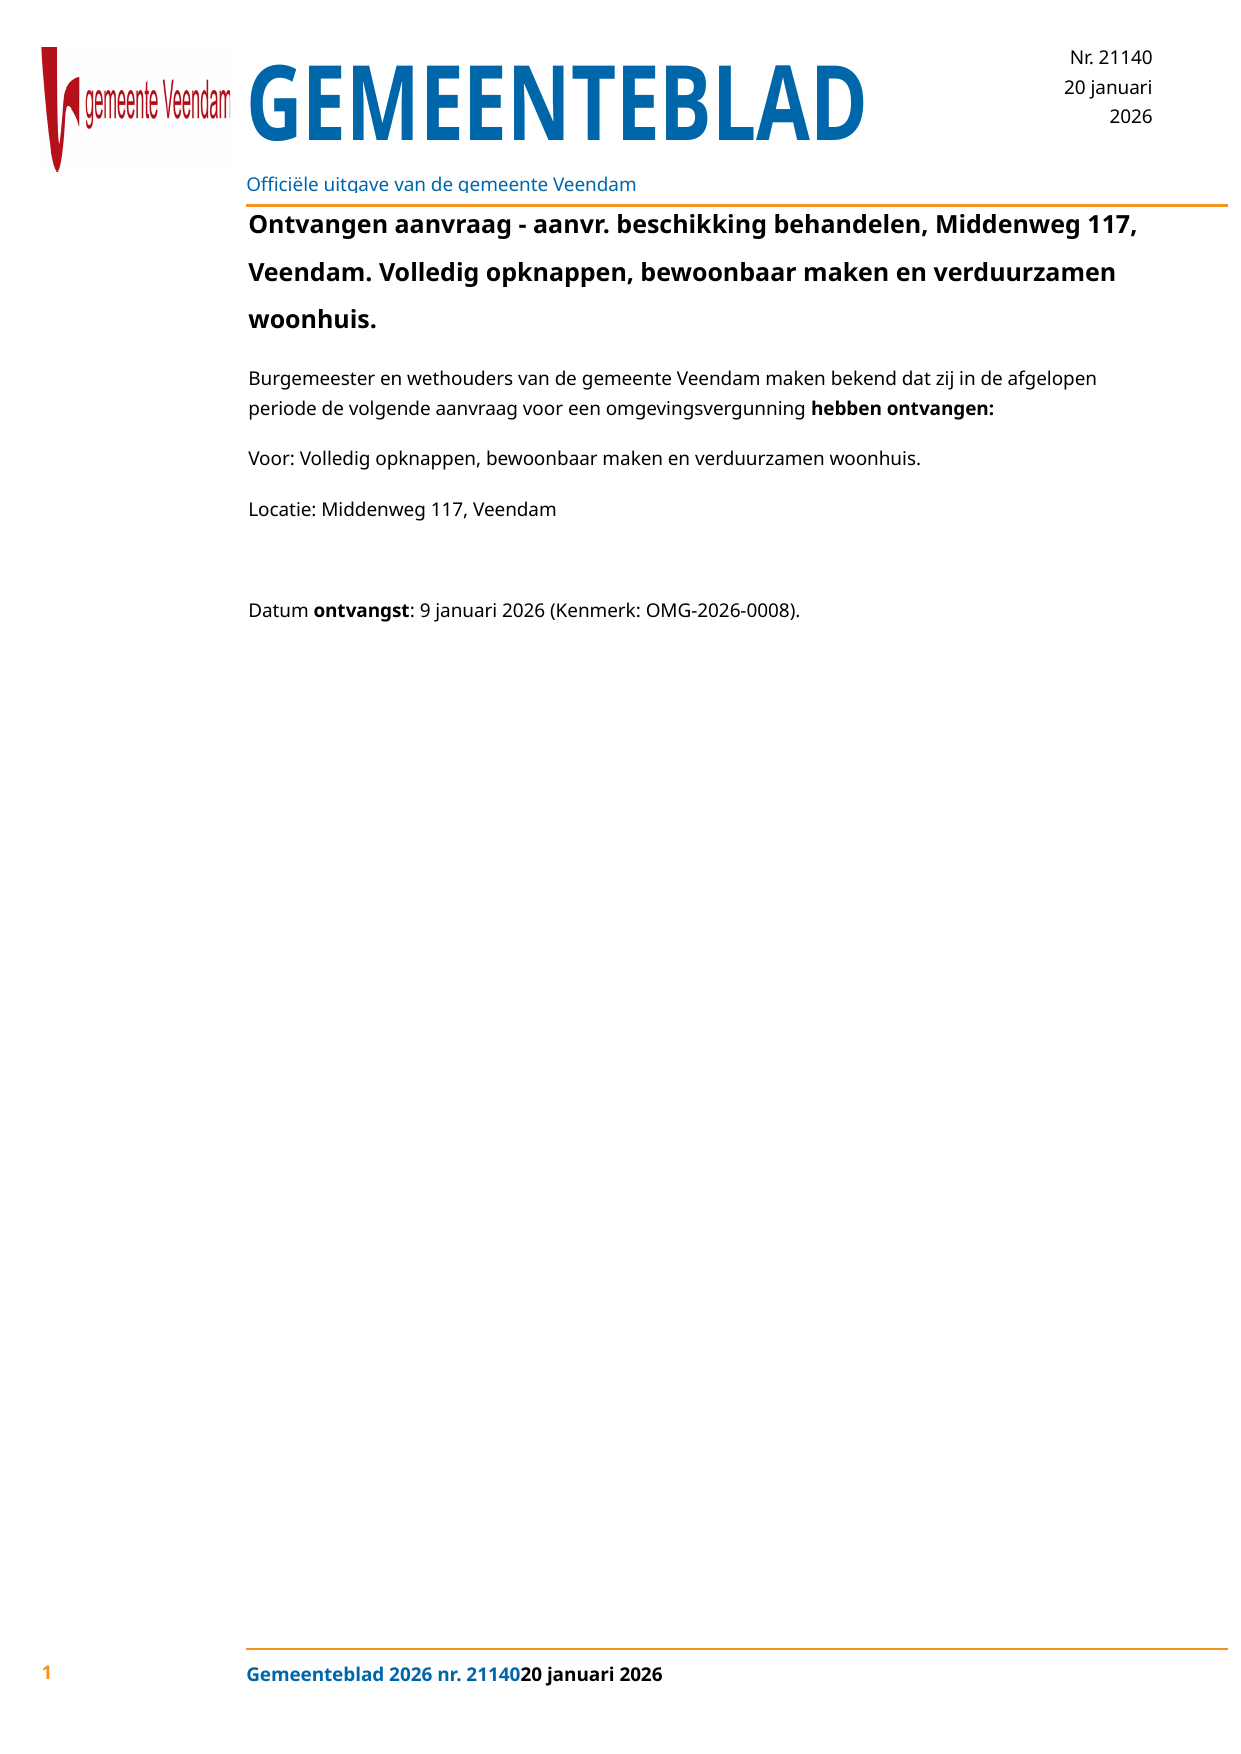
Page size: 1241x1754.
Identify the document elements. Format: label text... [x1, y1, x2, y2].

text Locatie: Middenweg 117, Veendam [248, 496, 1152, 522]
text Burgemeester en wethouders van de gemeente Veendam maken bekend dat zij in de afgelopen periode de volgende aanvraag voor een omgevingsvergunning hebben ontvangen: [248, 366, 1152, 421]
text Voor: Volledig opknappen, bewoonbaar maken en verduurzamen woonhuis. [248, 446, 1152, 471]
text Datum ontvangst: 9 januari 2026 (Kenmerk: OMG-2026-0008). [248, 597, 1152, 622]
text Ontvangen aanvraag - aanvr. beschikking behandelen, Middenweg 117, Veendam. Volledig opknappen, bewoonbaar maken en verduurzamen woonhuis. [248, 207, 1152, 336]
picture [41, 47, 231, 172]
